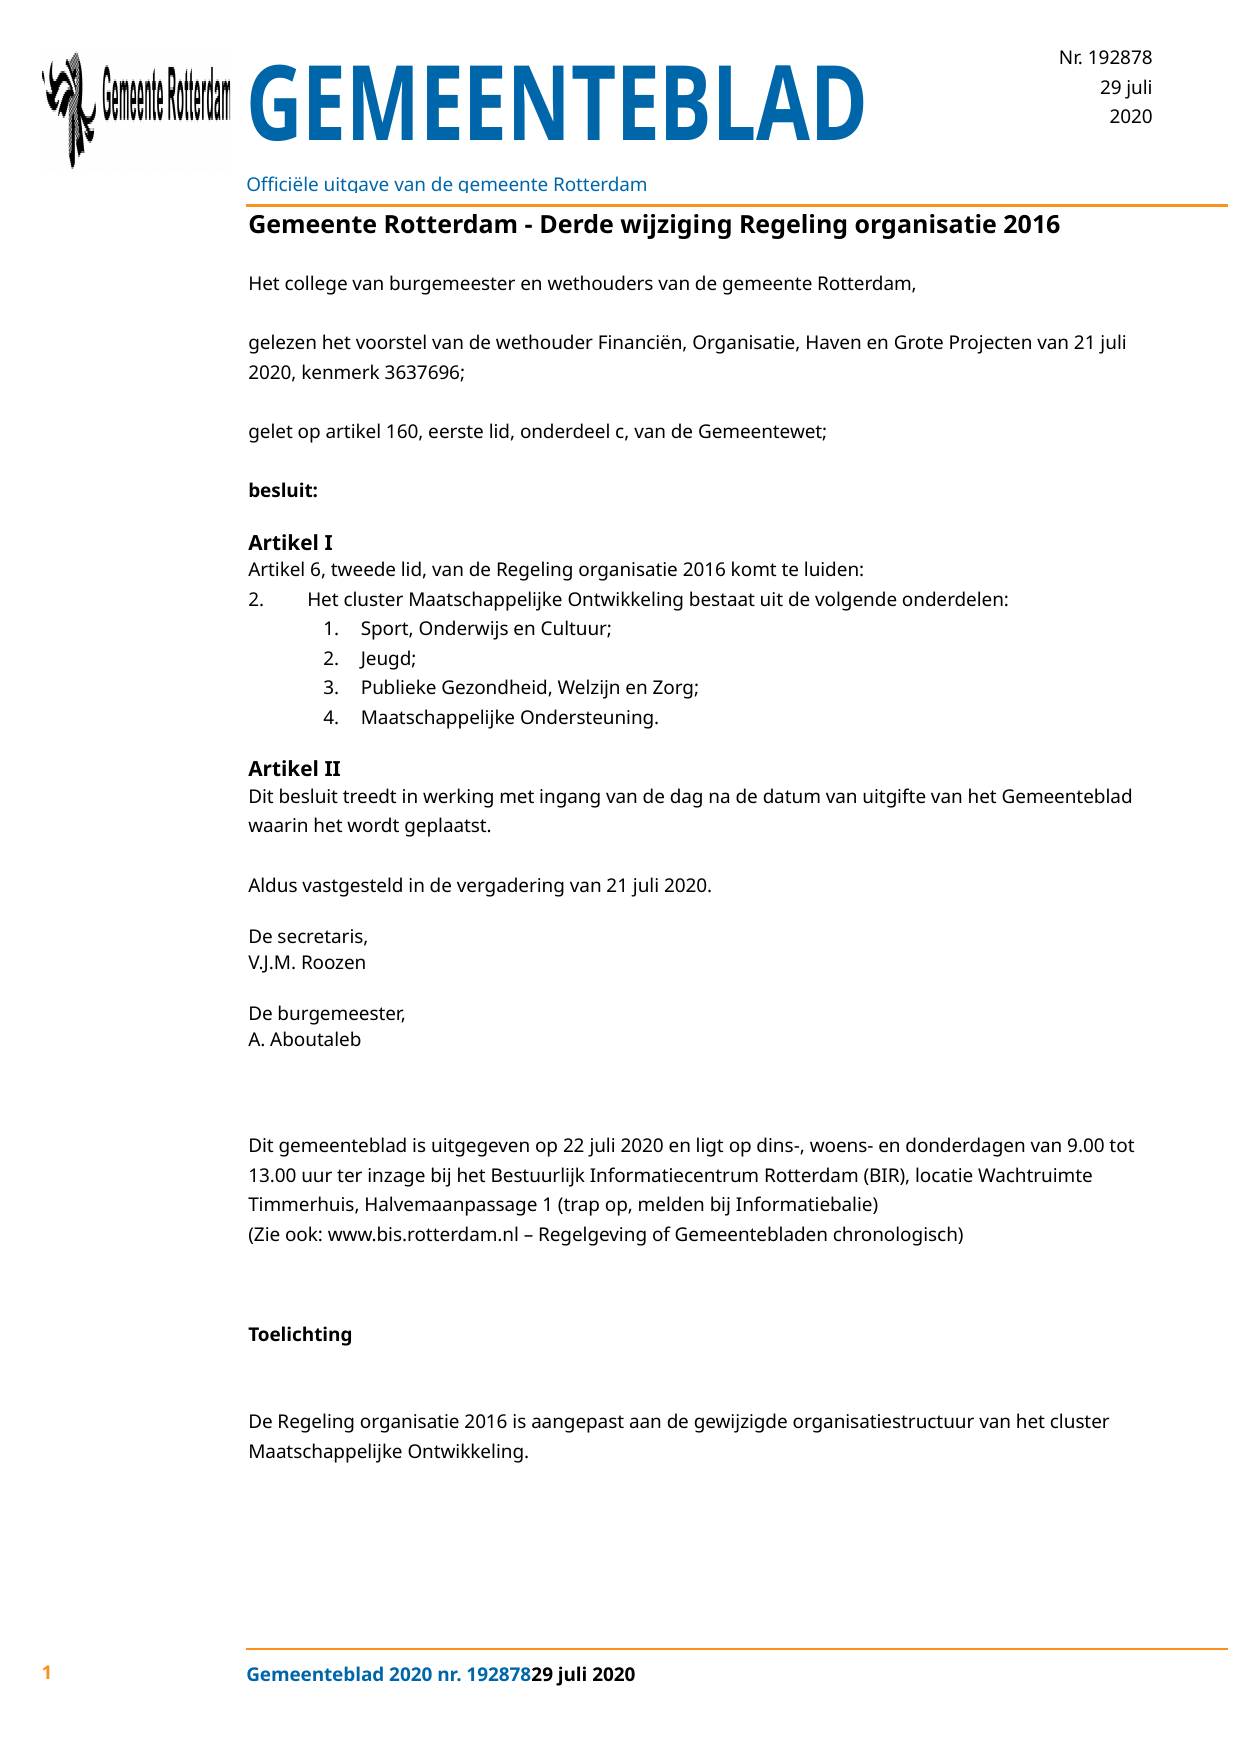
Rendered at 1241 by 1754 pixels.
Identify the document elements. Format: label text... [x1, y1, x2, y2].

text Het college van burgemeester en wethouders van de gemeente Rotterdam, [248, 270, 1152, 296]
picture [41, 47, 231, 172]
text Dit besluit treedt in werking met ingang van de dag na de datum van uitgifte van het Gemeenteblad waarin het wordt geplaatst. [248, 783, 1152, 838]
text Toelichting [248, 1310, 1152, 1350]
list Sport, Onderwijs en Cultuur; [323, 615, 1152, 641]
list Publieke Gezondheid, Welzijn en Zorg; [323, 674, 1152, 700]
list Jeugd; [323, 645, 1152, 671]
text Dit gemeenteblad is uitgegeven op 22 juli 2020 en ligt op dins-, woens- en donderdagen van 9.00 tot 13.00 uur ter inzage bij het Bestuurlijk Informatiecentrum Rotterdam (BIR), locatie Wachtruimte Timmerhuis, Halvemaanpassage 1 (trap op, melden bij Informatiebalie) [248, 1132, 1152, 1217]
list Maatschappelijke Ondersteuning. [323, 704, 1152, 730]
text Gemeente Rotterdam - Derde wijziging Regeling organisatie 2016 [248, 207, 1152, 241]
text De burgemeester, [248, 1000, 1152, 1026]
list Het cluster Maatschappelijke Ontwikkeling bestaat uit de volgende onderdelen: [248, 586, 1152, 612]
text gelezen het voorstel van de wethouder Financiën, Organisatie, Haven en Grote Projecten van 21 juli 2020, kenmerk 3637696; [248, 329, 1152, 385]
text Artikel I [248, 528, 1152, 556]
text besluit: [248, 477, 1152, 503]
text (Zie ook: www.bis.rotterdam.nl – Regelgeving of Gemeentebladen chronologisch) [248, 1221, 1152, 1247]
text Aldus vastgesteld in de vergadering van 21 juli 2020. [248, 872, 1152, 897]
text De secretaris, [248, 923, 1152, 949]
text Artikel II [248, 754, 1152, 783]
text V.J.M. Roozen [248, 949, 1152, 975]
text gelet op artikel 160, eerste lid, onderdeel c, van de Gemeentewet; [248, 418, 1152, 444]
text Artikel 6, tweede lid, van de Regeling organisatie 2016 komt te luiden: [248, 556, 1152, 582]
text De Regeling organisatie 2016 is aangepast aan de gewijzigde organisatiestructuur van het cluster Maatschappelijke Ontwikkeling. [248, 1408, 1152, 1464]
text A. Aboutaleb [248, 1026, 1152, 1052]
